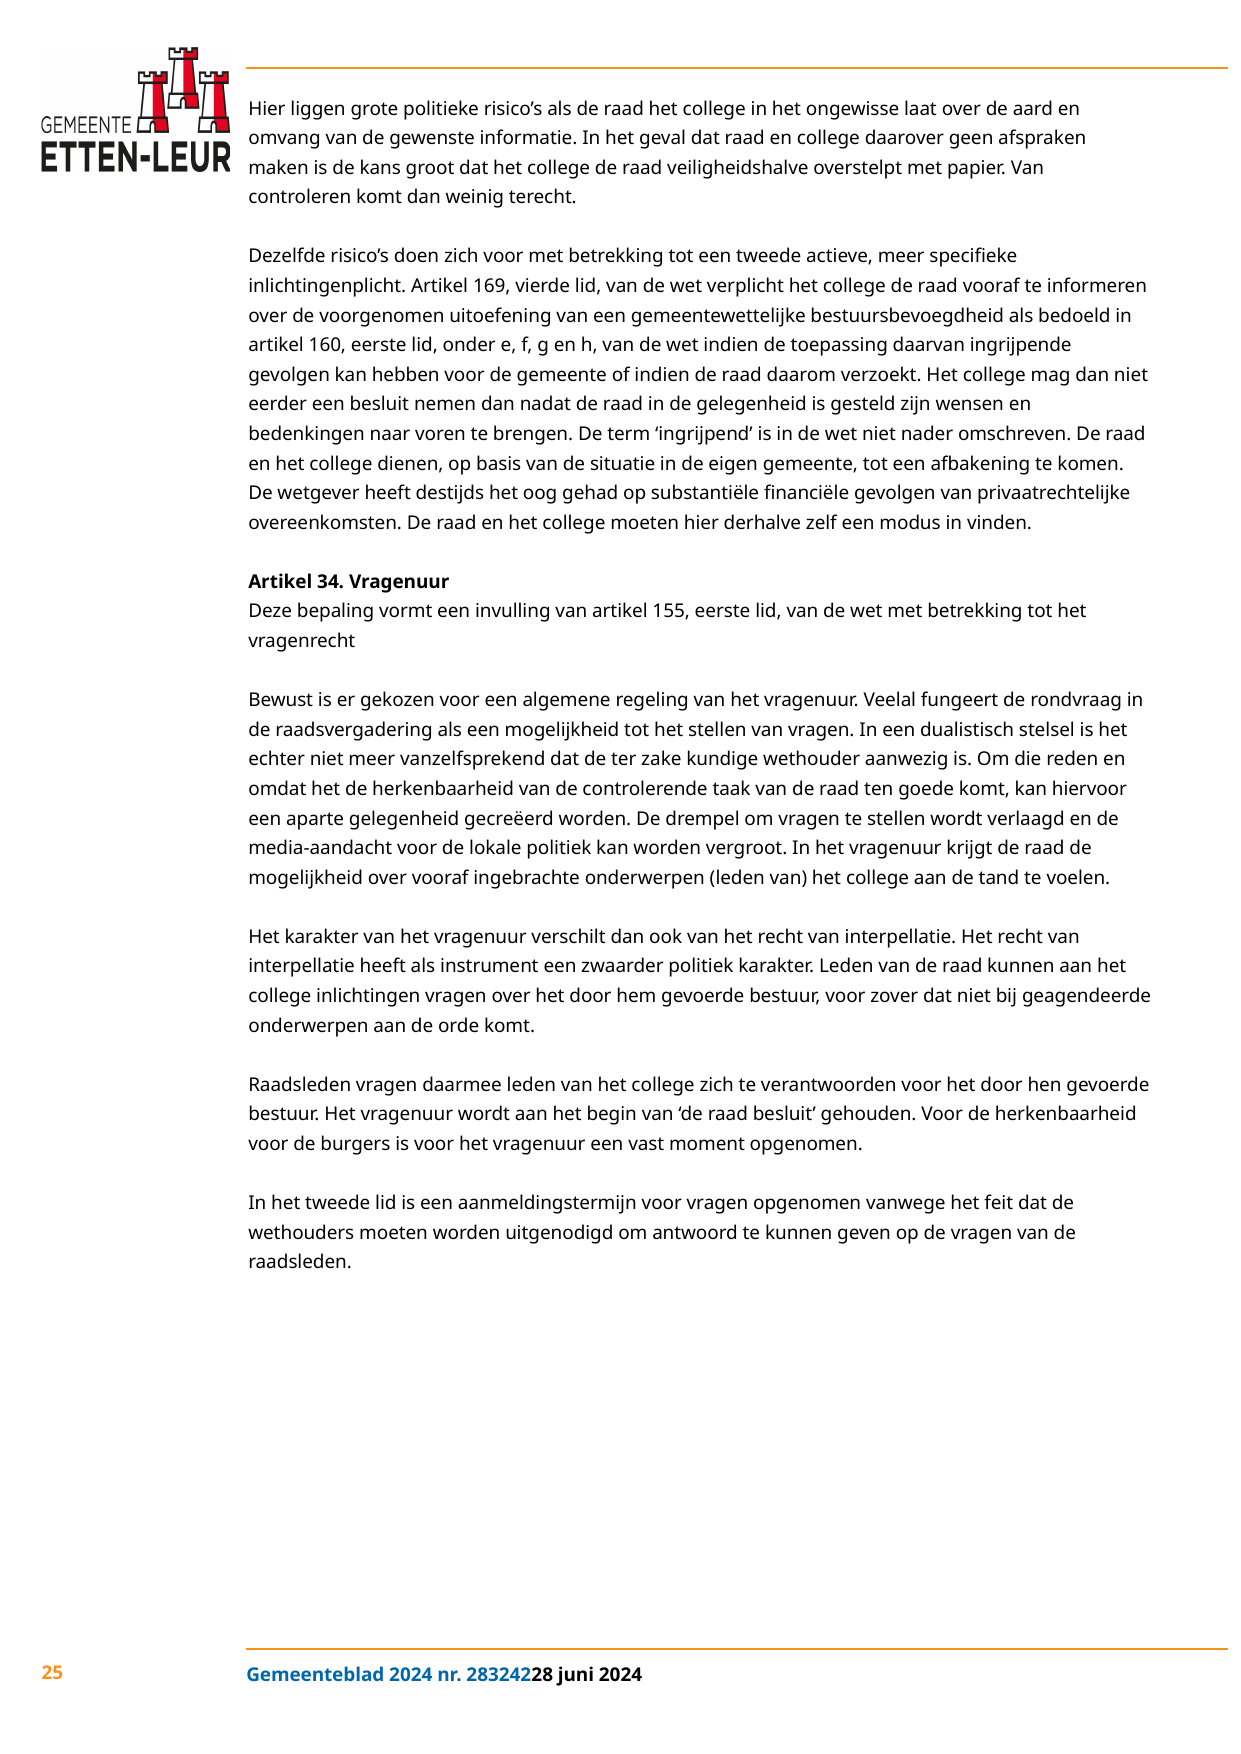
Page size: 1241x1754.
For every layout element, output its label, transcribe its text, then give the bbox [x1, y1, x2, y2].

text Dezelfde risico’s doen zich voor met betrekking tot een tweede actieve, meer specifieke inlichtingenplicht. Artikel 169, vierde lid, van de wet verplicht het college de raad vooraf te informeren over de voorgenomen uitoefening van een gemeentewettelijke bestuursbevoegdheid als bedoeld in artikel 160, eerste lid, onder e, f, g en h, van de wet indien de toepassing daarvan ingrijpende gevolgen kan hebben voor de gemeente of indien de raad daarom verzoekt. Het college mag dan niet eerder een besluit nemen dan nadat de raad in de gelegenheid is gesteld zijn wensen en bedenkingen naar voren te brengen. De term ‘ingrijpend’ is in de wet niet nader omschreven. De raad en het college dienen, op basis van de situatie in de eigen gemeente, tot een afbakening te komen. De wetgever heeft destijds het oog gehad op substantiële financiële gevolgen van privaatrechtelijke overeenkomsten. De raad en het college moeten hier derhalve zelf een modus in vinden. [248, 243, 1152, 535]
picture [41, 47, 231, 172]
text Bewust is er gekozen voor een algemene regeling van het vragenuur. Veelal fungeert de rondvraag in de raadsvergadering als een mogelijkheid tot het stellen van vragen. In een dualistisch stelsel is het echter niet meer vanzelfsprekend dat de ter zake kundige wethouder aanwezig is. Om die reden en omdat het de herkenbaarheid van de controlerende taak van de raad ten goede komt, kan hiervoor een aparte gelegenheid gecreëerd worden. De drempel om vragen te stellen wordt verlaagd en de media-aandacht voor de lokale politiek kan worden vergroot. In het vragenuur krijgt de raad de mogelijkheid over vooraf ingebrachte onderwerpen (leden van) het college aan de tand te voelen. [248, 686, 1152, 890]
text In het tweede lid is een aanmeldingstermijn voor vragen opgenomen vanwege het feit dat de wethouders moeten worden uitgenodigd om antwoord te kunnen geven op de vragen van de raadsleden. [248, 1189, 1152, 1274]
text Raadsleden vragen daarmee leden van het college zich te verantwoorden voor het door hen gevoerde bestuur. Het vragenuur wordt aan het begin van ‘de raad besluit’ gehouden. Voor de herkenbaarheid voor de burgers is voor het vragenuur een vast moment opgenomen. [248, 1071, 1152, 1156]
text Het karakter van het vragenuur verschilt dan ook van het recht van interpellatie. Het recht van interpellatie heeft als instrument een zwaarder politiek karakter. Leden van de raad kunnen aan het college inlichtingen vragen over het door hem gevoerde bestuur, voor zover dat niet bij geagendeerde onderwerpen aan de orde komt. [248, 923, 1152, 1038]
text Deze bepaling vormt een invulling van artikel 155, eerste lid, van de wet met betrekking tot het vragenrecht [248, 598, 1152, 653]
text Artikel 34. Vragenuur [248, 568, 1152, 594]
text Hier liggen grote politieke risico’s als de raad het college in het ongewisse laat over de aard en omvang van de gewenste informatie. In het geval dat raad en college daarover geen afspraken maken is de kans groot dat het college de raad veiligheidshalve overstelpt met papier. Van controleren komt dan weinig terecht. [248, 95, 1152, 209]
